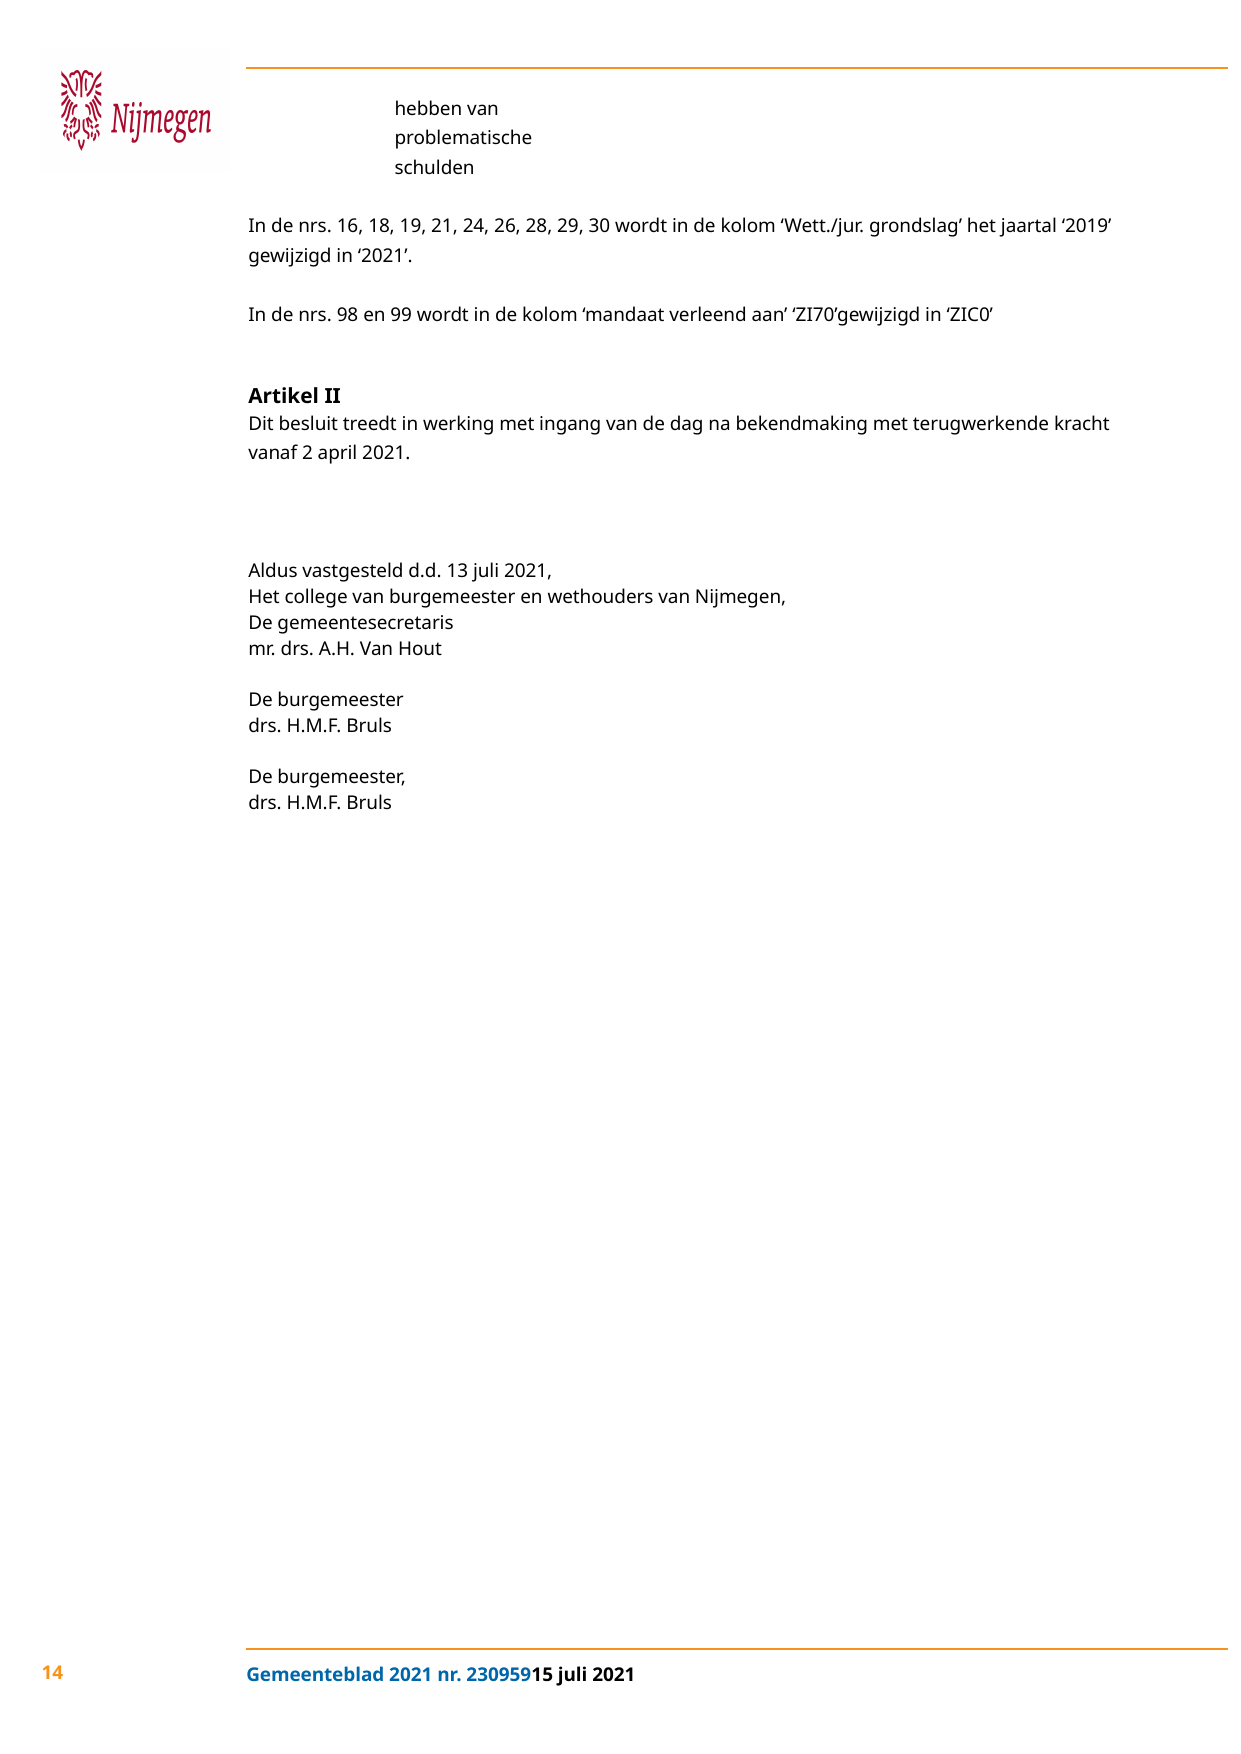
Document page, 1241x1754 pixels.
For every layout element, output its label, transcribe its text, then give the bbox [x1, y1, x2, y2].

text Het college van burgemeester en wethouders van Nijmegen, [248, 583, 1152, 609]
table_header [859, 95, 1005, 180]
text Aldus vastgesteld d.d. 13 juli 2021, [248, 558, 1152, 583]
table_header [1005, 95, 1152, 180]
text In de nrs. 98 en 99 wordt in de kolom ‘mandaat verleend aan’ ‘ZI70’gewijzigd in ‘ZIC0’ [248, 301, 1152, 327]
text De burgemeester, [248, 763, 1152, 789]
table_header [248, 95, 394, 180]
table_header [566, 95, 712, 180]
text De burgemeester [248, 686, 1152, 712]
text Artikel II [248, 381, 1152, 410]
text Dit besluit treedt in werking met ingang van de dag na bekendmaking met terugwerkende kracht vanaf 2 april 2021. [248, 410, 1152, 465]
table_header [713, 95, 859, 180]
text drs. H.M.F. Bruls [248, 712, 1152, 738]
picture [41, 47, 231, 172]
text In de nrs. 16, 18, 19, 21, 24, 26, 28, 29, 30 wordt in de kolom ‘Wett./jur. grondslag’ het jaartal ‘2019’ gewijzigd in ‘2021’. [248, 212, 1152, 268]
text mr. drs. A.H. Van Hout [248, 635, 1152, 661]
text drs. H.M.F. Bruls [248, 789, 1152, 815]
table_header hebben van problematische schulden [394, 95, 566, 180]
text De gemeentesecretaris [248, 609, 1152, 635]
